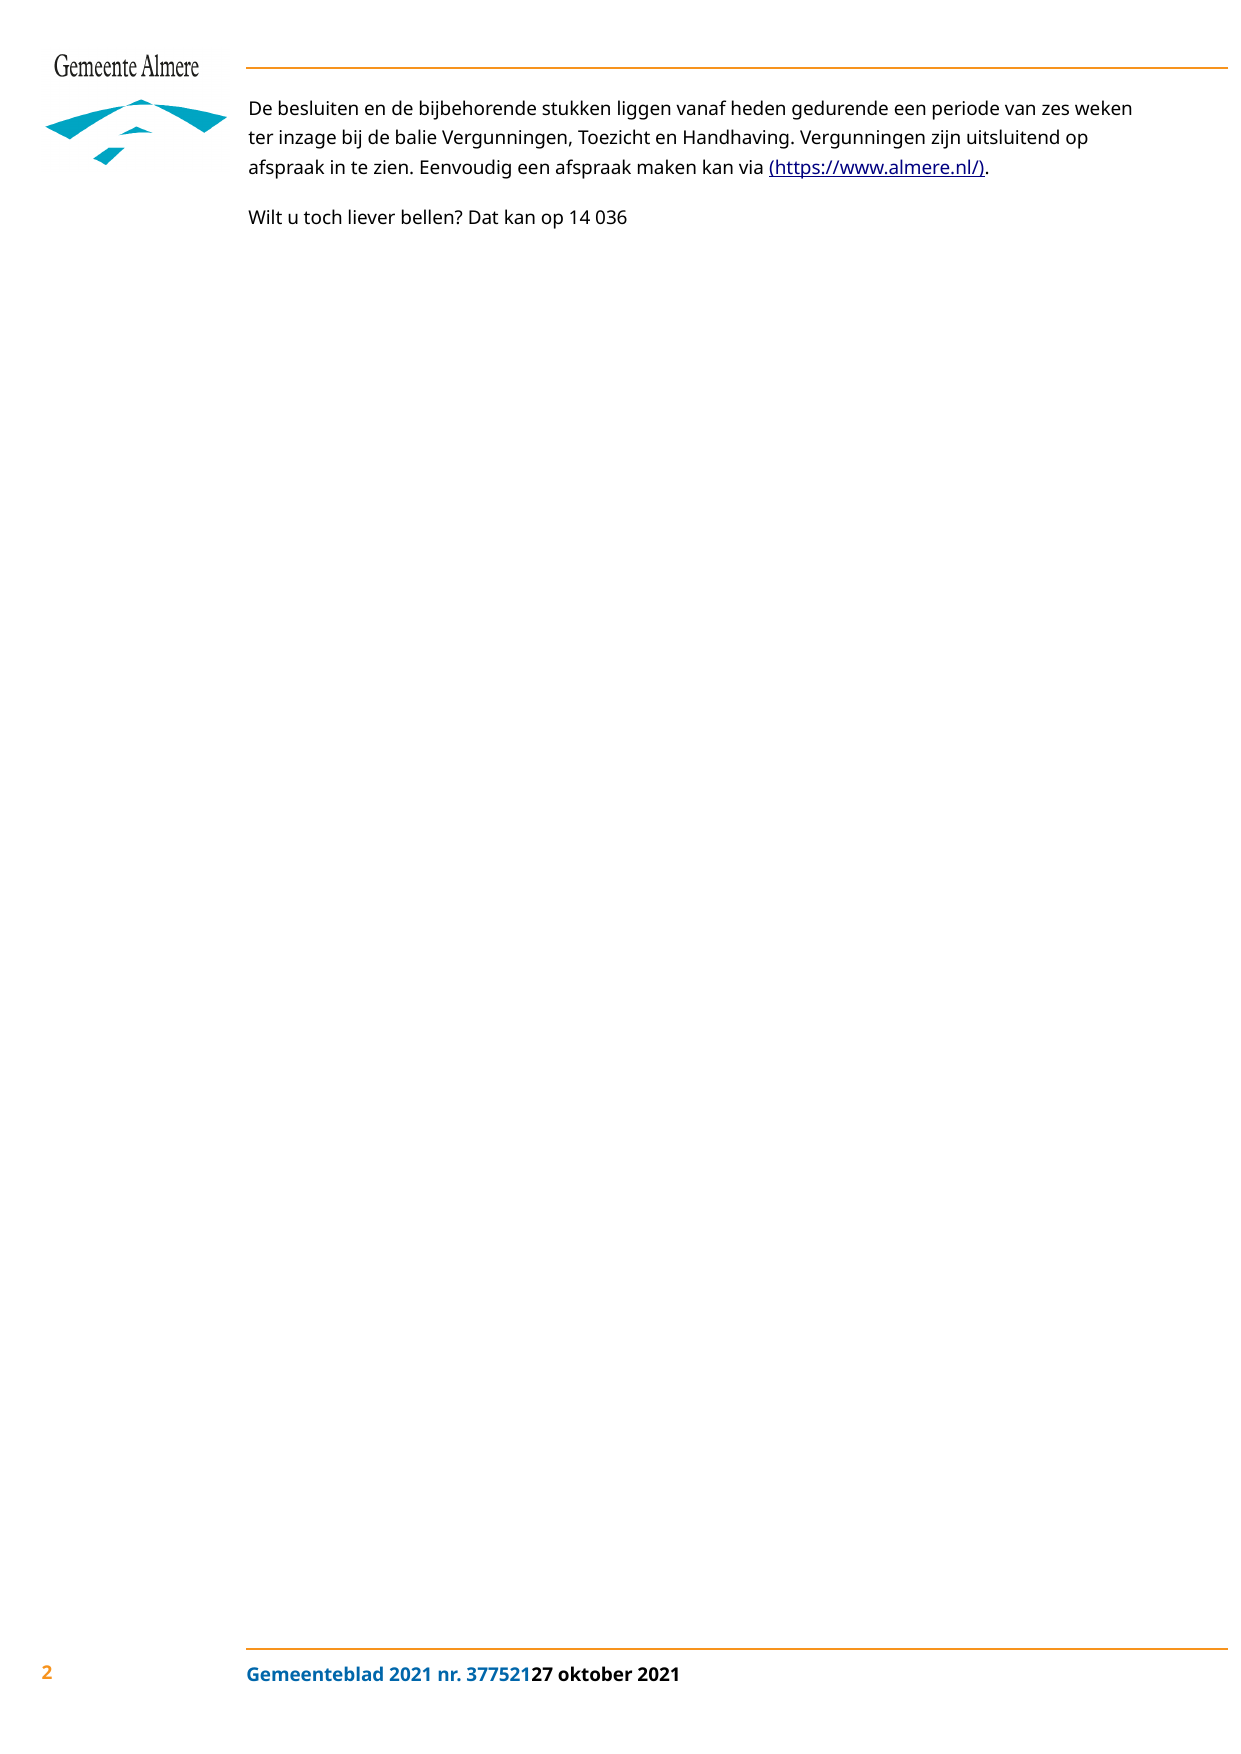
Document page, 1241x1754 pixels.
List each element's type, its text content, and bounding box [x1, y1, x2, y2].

text Wilt u toch liever bellen? Dat kan op 14 036 [248, 204, 1152, 230]
picture [41, 47, 231, 172]
text De besluiten en de bijbehorende stukken liggen vanaf heden gedurende een periode van zes weken ter inzage bij de balie Vergunningen, Toezicht en Handhaving. Vergunningen zijn uitsluitend op afspraak in te zien. Eenvoudig een afspraak maken kan via (https://www.almere.nl/). [248, 95, 1152, 180]
